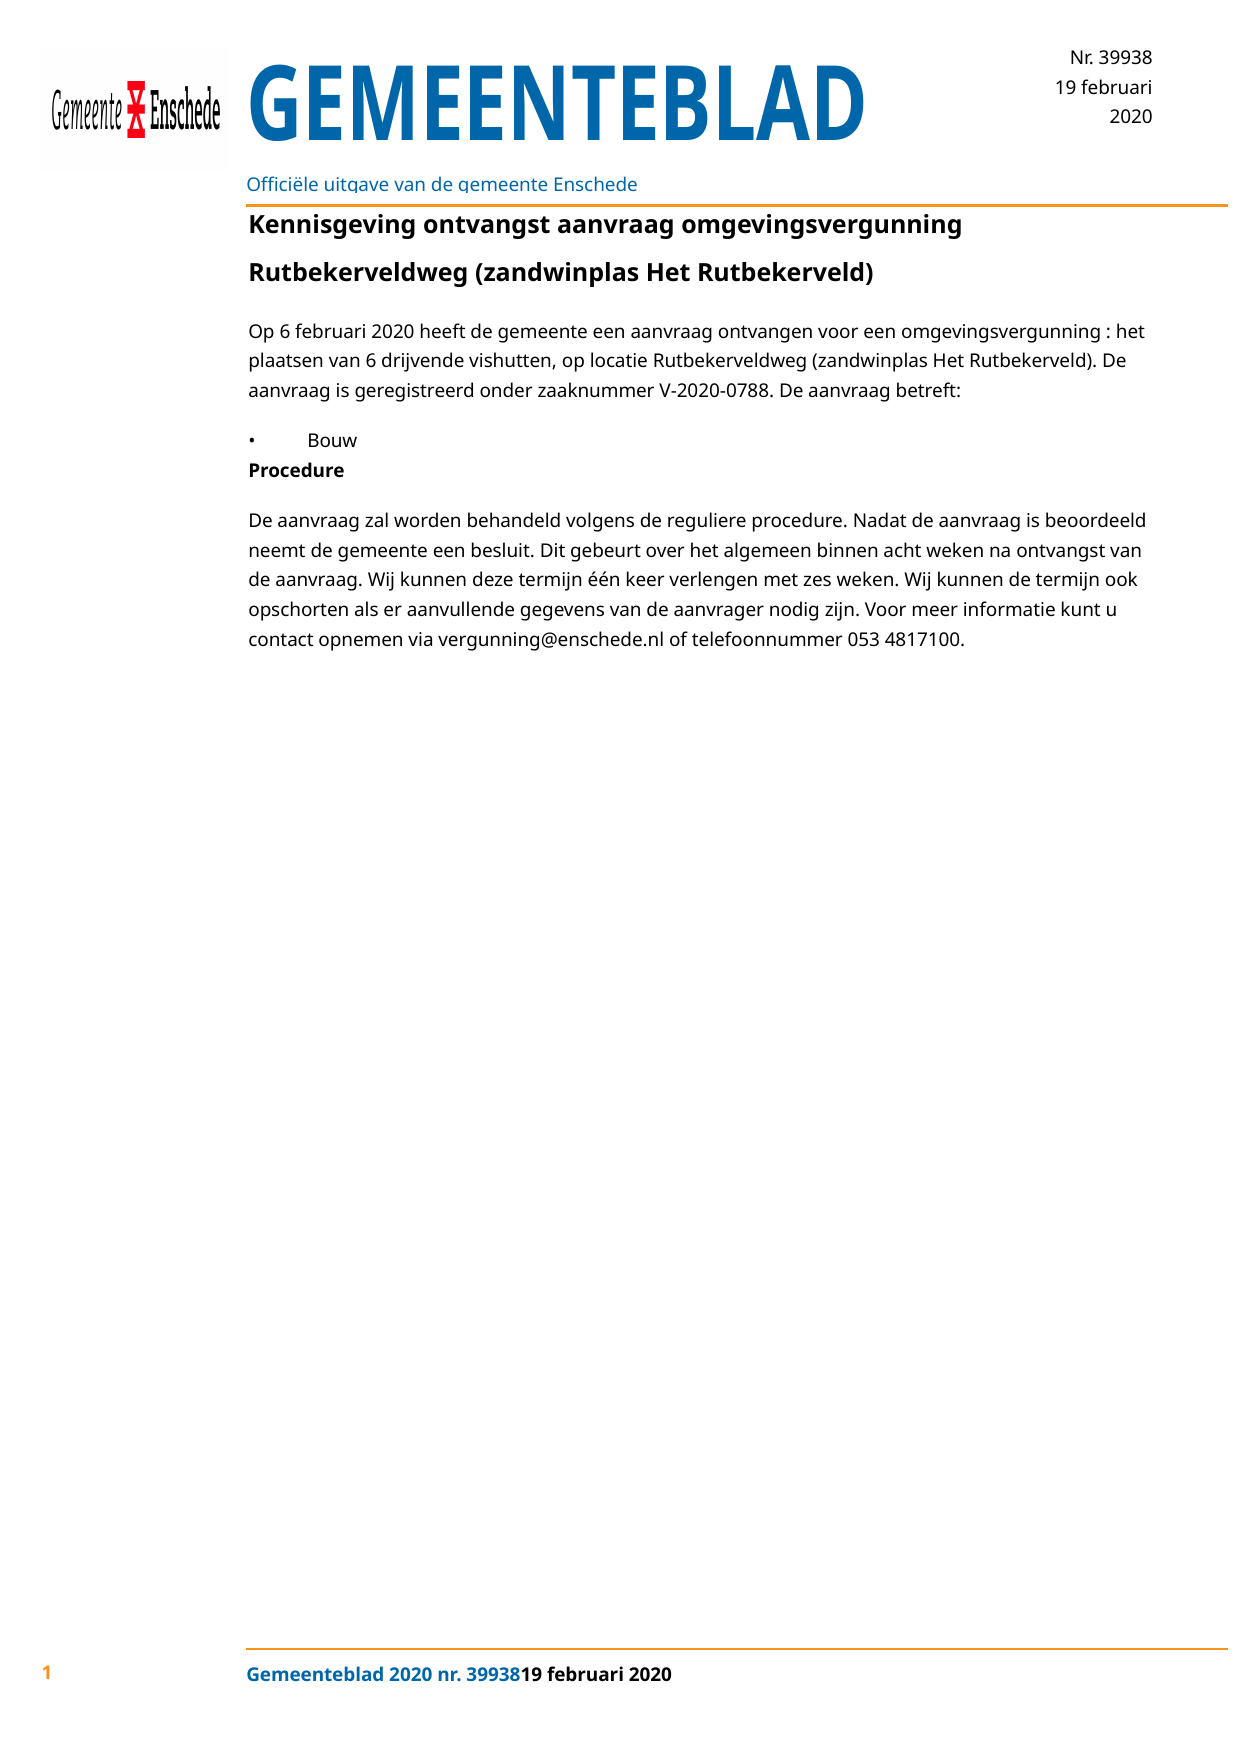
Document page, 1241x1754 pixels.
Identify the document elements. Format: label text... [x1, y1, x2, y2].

text Procedure [248, 457, 1152, 483]
text Kennisgeving ontvangst aanvraag omgevingsvergunning Rutbekerveldweg (zandwinplas Het Rutbekerveld) [248, 207, 1152, 288]
text De aanvraag zal worden behandeld volgens de reguliere procedure. Nadat de aanvraag is beoordeeld neemt de gemeente een besluit. Dit gebeurt over het algemeen binnen acht weken na ontvangst van de aanvraag. Wij kunnen deze termijn één keer verlengen met zes weken. Wij kunnen de termijn ook opschorten als er aanvullende gegevens van de aanvrager nodig zijn. Voor meer informatie kunt u contact opnemen via vergunning@enschede.nl of telefoonnummer 053 4817100. [248, 507, 1152, 652]
list Bouw [248, 427, 1152, 453]
picture [41, 47, 231, 172]
text Op 6 februari 2020 heeft de gemeente een aanvraag ontvangen voor een omgevingsvergunning : het plaatsen van 6 drijvende vishutten, op locatie Rutbekerveldweg (zandwinplas Het Rutbekerveld). De aanvraag is geregistreerd onder zaaknummer V-2020-0788. De aanvraag betreft: [248, 318, 1152, 403]
